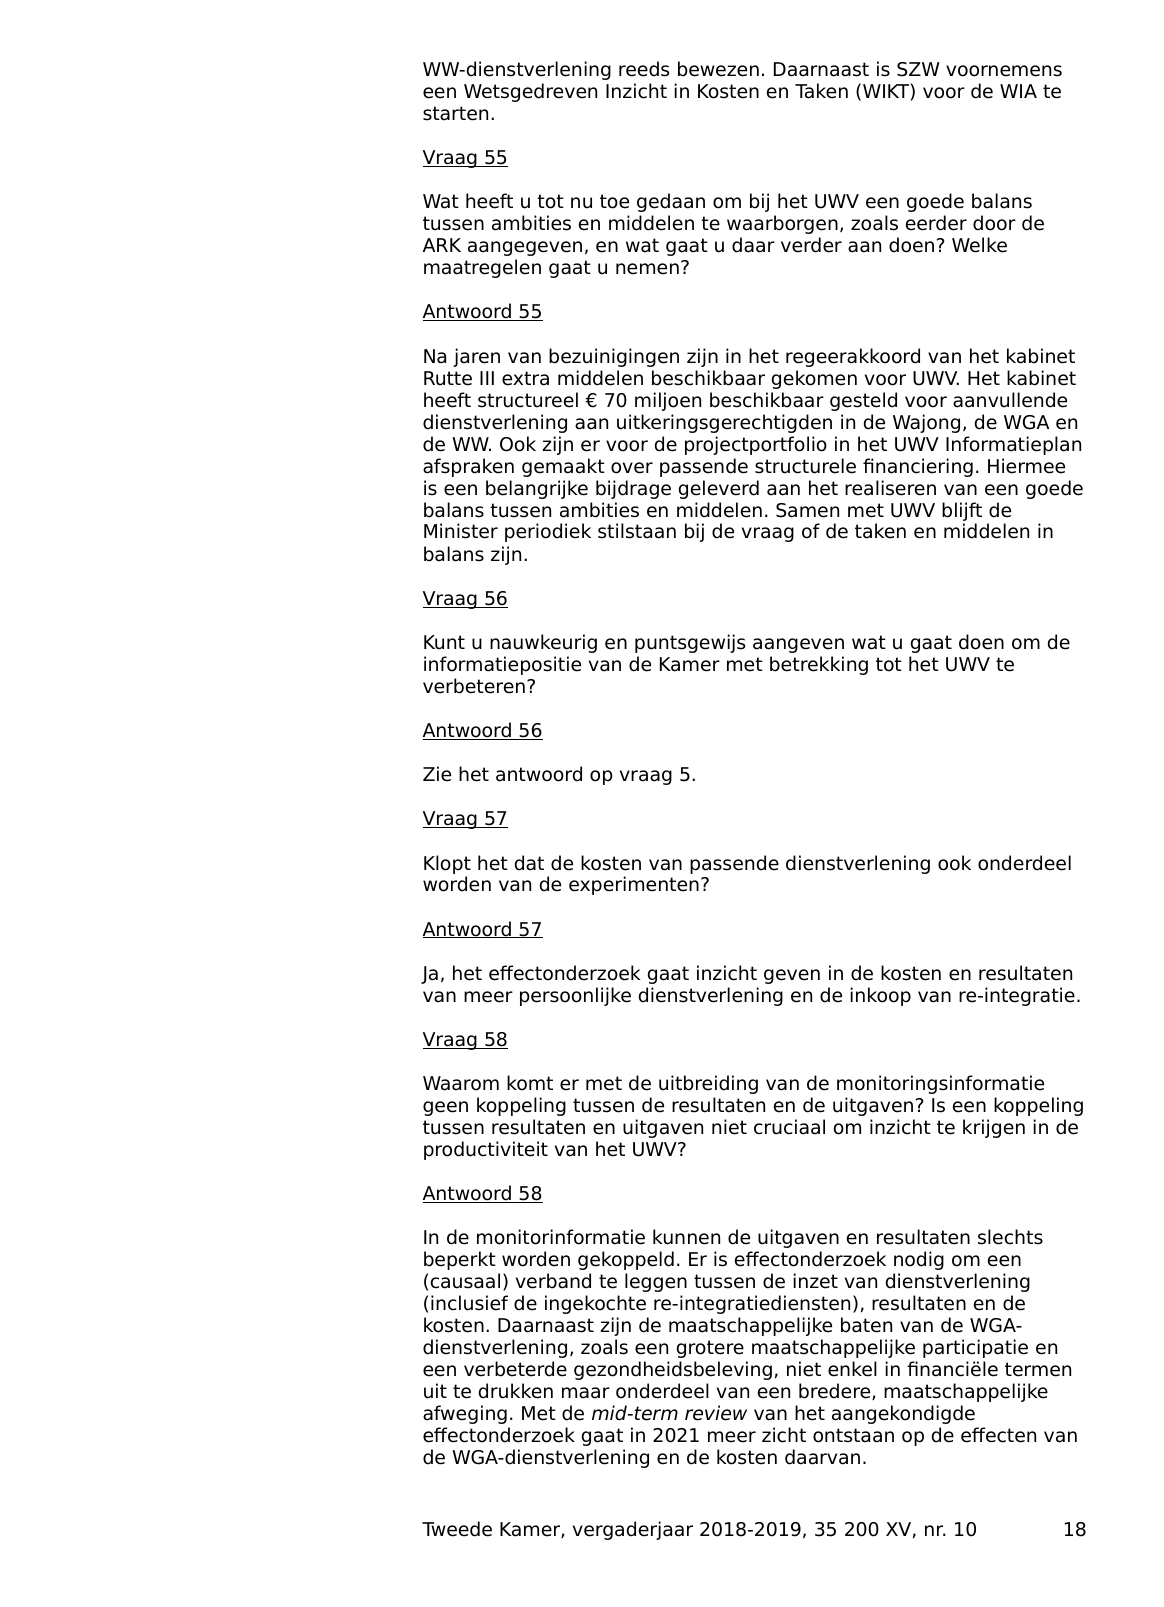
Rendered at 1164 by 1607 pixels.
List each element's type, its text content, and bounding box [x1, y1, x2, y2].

text Na jaren van bezuinigingen zijn in het regeerakkoord van het kabinet Rutte III extra middelen beschikbaar gekomen voor UWV. Het kabinet heeft structureel € 70 miljoen beschikbaar gesteld voor aanvullende dienstverlening aan uitkeringsgerechtigden in de Wajong, de WGA en de WW. Ook zijn er voor de projectportfolio in het UWV Informatieplan afspraken gemaakt over passende structurele financiering. Hiermee is een belangrijke bijdrage geleverd aan het realiseren van een goede balans tussen ambities en middelen. Samen met UWV blijft de Minister periodiek stilstaan bij de vraag of de taken en middelen in balans zijn. [422, 346, 1087, 565]
subtitle Vraag 58 [422, 1029, 1087, 1051]
text Kunt u nauwkeurig en puntsgewijs aangeven wat u gaat doen om de informatiepositie van de Kamer met betrekking tot het UWV te verbeteren? [422, 632, 1087, 698]
subtitle Vraag 57 [422, 808, 1087, 830]
text Zie het antwoord op vraag 5. [422, 764, 1087, 786]
subtitle Antwoord 55 [422, 301, 1087, 323]
subtitle Vraag 56 [422, 588, 1087, 609]
subtitle Antwoord 58 [422, 1183, 1087, 1205]
text In de monitorinformatie kunnen de uitgaven en resultaten slechts beperkt worden gekoppeld. Er is effectonderzoek nodig om een (causaal) verband te leggen tussen de inzet van dienstverlening (inclusief de ingekochte re-integratiediensten), resultaten en de kosten. Daarnaast zijn de maatschappelijke baten van de WGA-dienstverlening, zoals een grotere maatschappelijke participatie en een verbeterde gezondheidsbeleving, niet enkel in financiële termen uit te drukken maar onderdeel van een bredere, maatschappelijke afweging. Met de mid-term review van het aangekondigde effectonderzoek gaat in 2021 meer zicht ontstaan op de effecten van de WGA-dienstverlening en de kosten daarvan. [422, 1227, 1087, 1469]
subtitle Antwoord 57 [422, 918, 1087, 941]
text WW-dienstverlening reeds bewezen. Daarnaast is SZW voornemens een Wetsgedreven Inzicht in Kosten en Taken (WIKT) voor de WIA te starten. [422, 59, 1087, 125]
subtitle Antwoord 56 [422, 720, 1087, 742]
text Ja, het effectonderzoek gaat inzicht geven in de kosten en resultaten van meer persoonlijke dienstverlening en de inkoop van re-integratie. [422, 963, 1087, 1007]
subtitle Vraag 55 [422, 147, 1087, 169]
text Waarom komt er met de uitbreiding van de monitoringsinformatie geen koppeling tussen de resultaten en de uitgaven? Is een koppeling tussen resultaten en uitgaven niet cruciaal om inzicht te krijgen in de productiviteit van het UWV? [422, 1073, 1087, 1161]
text Wat heeft u tot nu toe gedaan om bij het UWV een goede balans tussen ambities en middelen te waarborgen, zoals eerder door de ARK aangegeven, en wat gaat u daar verder aan doen? Welke maatregelen gaat u nemen? [422, 191, 1087, 279]
text Klopt het dat de kosten van passende dienstverlening ook onderdeel worden van de experimenten? [422, 852, 1087, 896]
